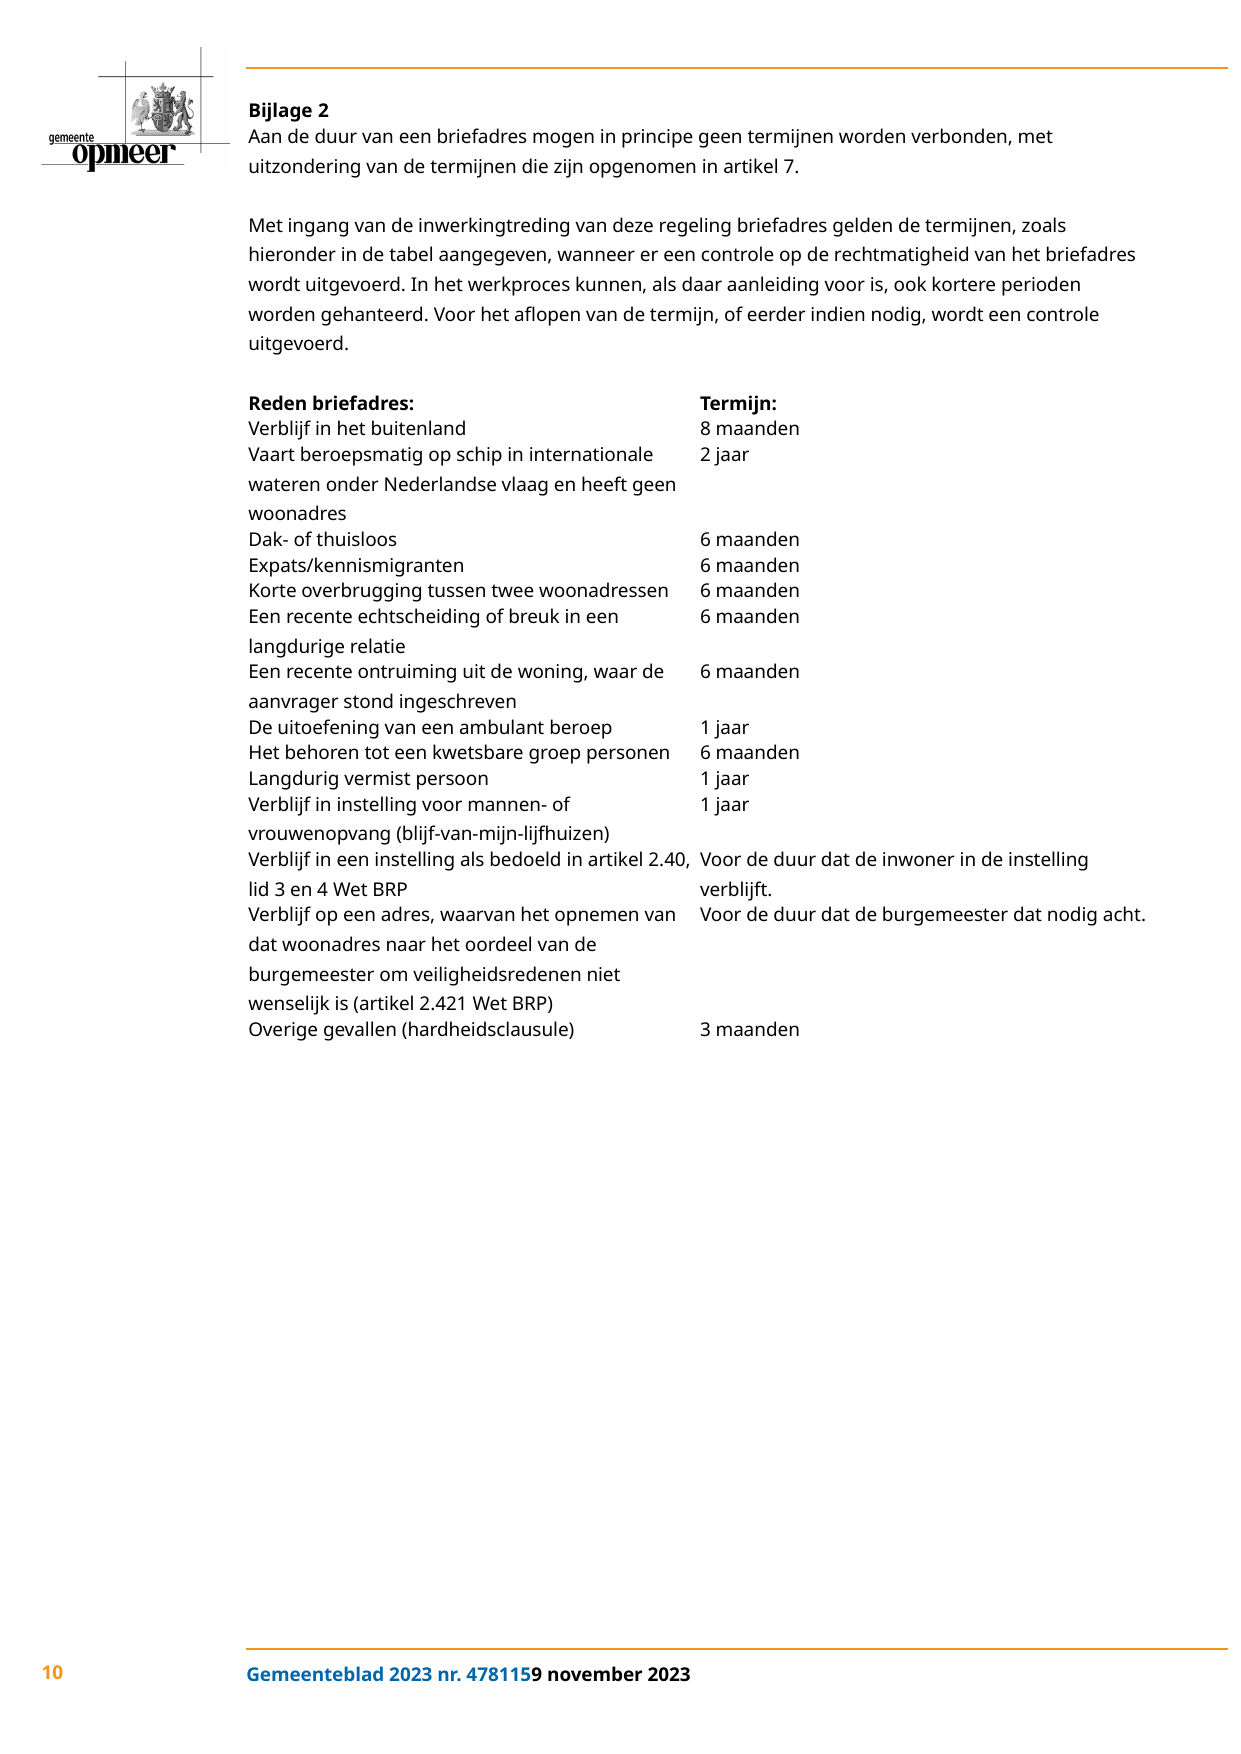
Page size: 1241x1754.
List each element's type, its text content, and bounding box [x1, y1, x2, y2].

table_cell Verblijf in instelling voor mannen- of vrouwenopvang (blijf-van-mijn-lijfhuizen) [248, 791, 700, 846]
table_cell Korte overbrugging tussen twee woonadressen [248, 578, 700, 603]
table_cell 2 jaar [700, 441, 1152, 526]
table_cell Het behoren tot een kwetsbare groep personen [248, 740, 700, 765]
table_cell 1 jaar [700, 791, 1152, 846]
table_cell 8 maanden [700, 415, 1152, 441]
table_cell Een recente echtscheiding of breuk in een langdurige relatie [248, 603, 700, 658]
table_cell Verblijf in een instelling als bedoeld in artikel 2.40, lid 3 en 4 Wet BRP [248, 846, 700, 902]
table_cell Voor de duur dat de burgemeester dat nodig acht. [700, 902, 1152, 1016]
table_cell Vaart beroepsmatig op schip in internationale wateren onder Nederlandse vlaag en heeft geen woonadres [248, 441, 700, 526]
table_cell Overige gevallen (hardheidsclausule) [248, 1016, 700, 1042]
text Met ingang van de inwerkingtreding van deze regeling briefadres gelden de termijnen, zoals hieronder in de tabel aangegeven, wanneer er een controle op de rechtmatigheid van het briefadres wordt uitgevoerd. In het werkproces kunnen, als daar aanleiding voor is, ook kortere perioden worden gehanteerd. Voor het aflopen van de termijn, of eerder indien nodig, wordt een controle uitgevoerd. [248, 212, 1152, 356]
table_cell Verblijf op een adres, waarvan het opnemen van dat woonadres naar het oordeel van de burgemeester om veiligheidsredenen niet wenselijk is (artikel 2.421 Wet BRP) [248, 902, 700, 1016]
table_cell 6 maanden [700, 578, 1152, 603]
table_header Reden briefadres: [248, 390, 700, 415]
table_cell Expats/kennismigranten [248, 552, 700, 577]
table_cell 6 maanden [700, 659, 1152, 714]
picture [41, 47, 231, 172]
table_cell De uitoefening van een ambulant beroep [248, 714, 700, 739]
table_cell Een recente ontruiming uit de woning, waar de aanvrager stond ingeschreven [248, 659, 700, 714]
table_cell 1 jaar [700, 765, 1152, 791]
table_cell 3 maanden [700, 1016, 1152, 1042]
table_cell Voor de duur dat de inwoner in de instelling verblijft. [700, 846, 1152, 902]
table_cell Dak- of thuisloos [248, 526, 700, 552]
text Bijlage 2 [248, 95, 1152, 123]
table_cell Langdurig vermist persoon [248, 765, 700, 791]
table_cell Verblijf in het buitenland [248, 415, 700, 441]
table_cell 6 maanden [700, 526, 1152, 552]
table_cell 6 maanden [700, 603, 1152, 658]
table_cell 6 maanden [700, 552, 1152, 577]
table_cell 6 maanden [700, 740, 1152, 765]
table_header Termijn: [700, 390, 1152, 415]
table_cell 1 jaar [700, 714, 1152, 739]
text Aan de duur van een briefadres mogen in principe geen termijnen worden verbonden, met uitzondering van de termijnen die zijn opgenomen in artikel 7. [248, 123, 1152, 179]
